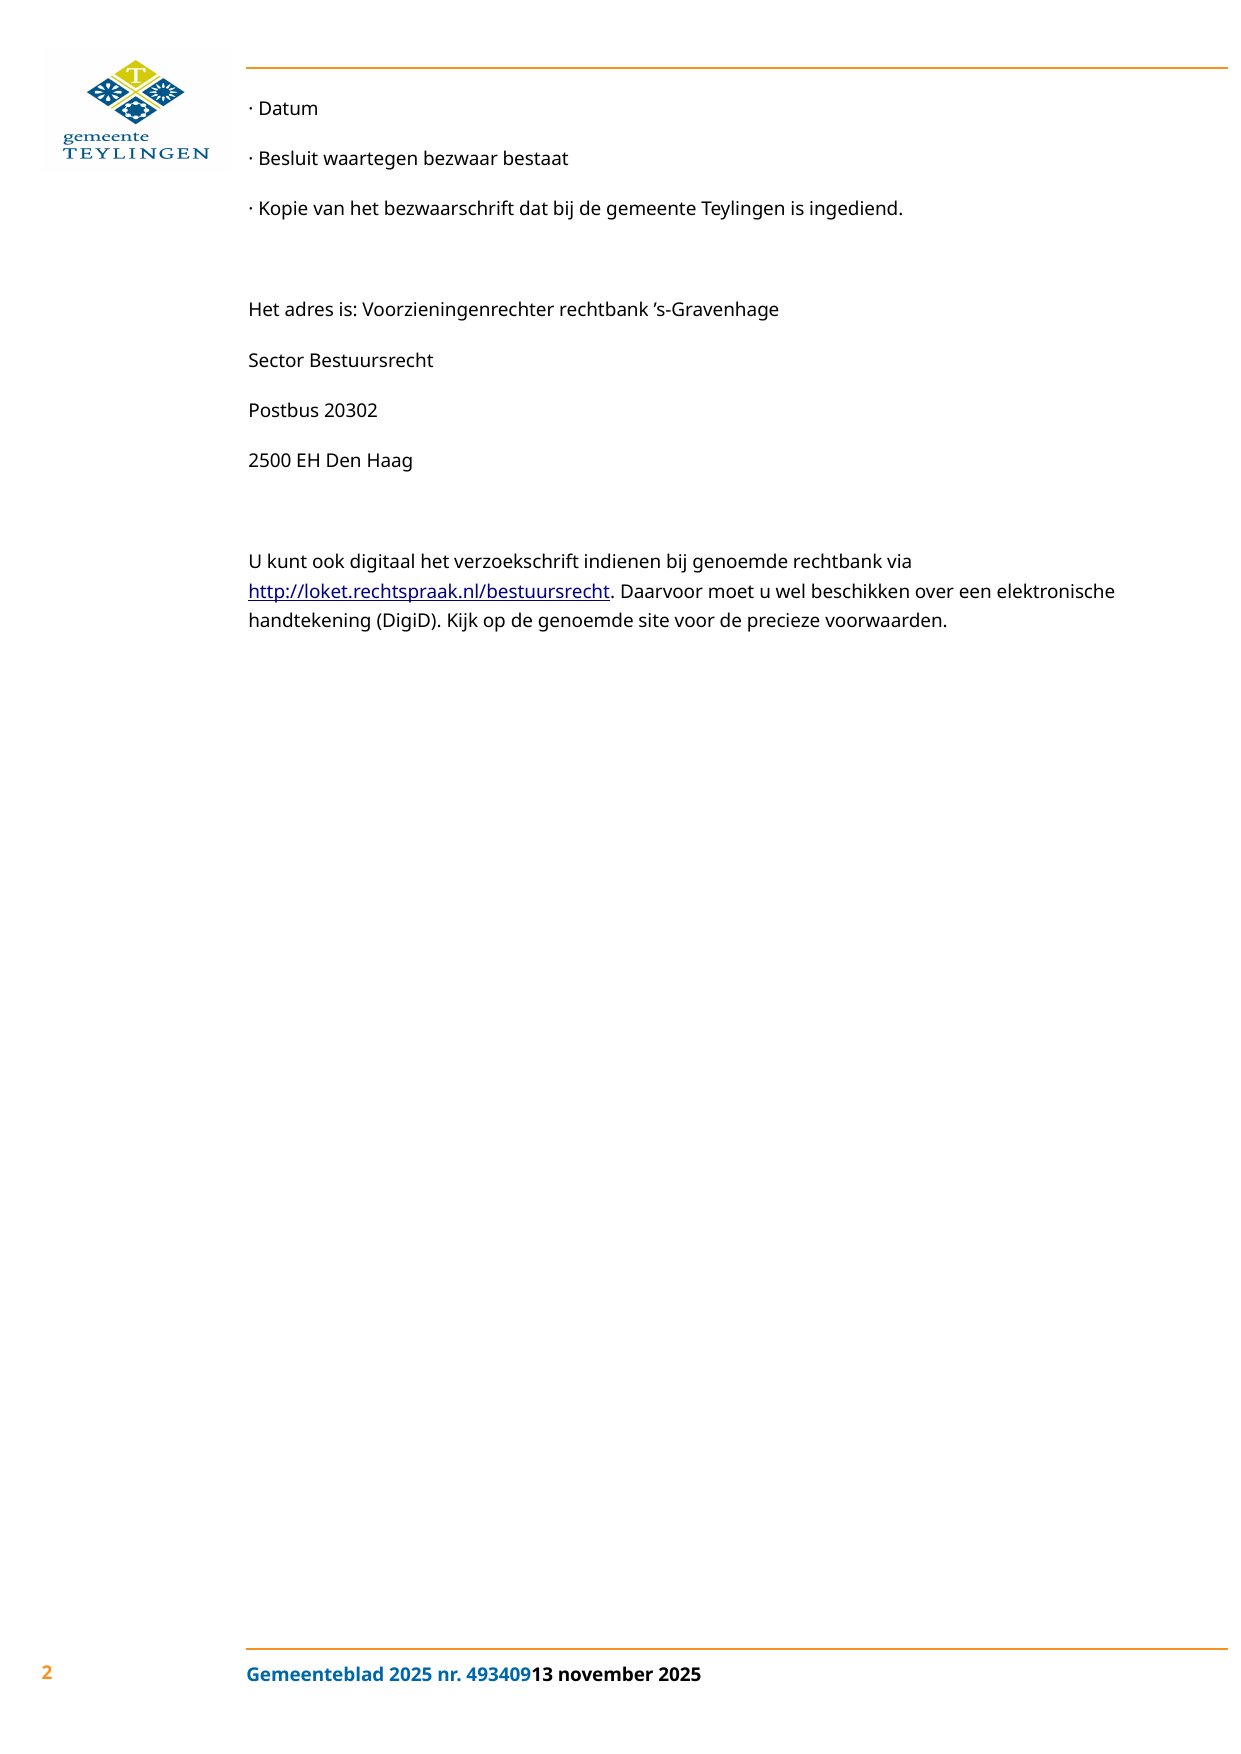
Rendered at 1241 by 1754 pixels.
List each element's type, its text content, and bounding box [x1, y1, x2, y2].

text · Kopie van het bezwaarschrift dat bij de gemeente Teylingen is ingediend. [248, 196, 1152, 221]
text · Datum [248, 95, 1152, 121]
text Postbus 20302 [248, 397, 1152, 423]
text · Besluit waartegen bezwaar bestaat [248, 145, 1152, 171]
text 2500 EH Den Haag [248, 448, 1152, 473]
picture [41, 47, 231, 172]
text U kunt ook digitaal het verzoekschrift indienen bij genoemde rechtbank via http://loket.rechtspraak.nl/bestuursrecht. Daarvoor moet u wel beschikken over een elektronische handtekening (DigiD). Kijk op de genoemde site voor de precieze voorwaarden. [248, 548, 1152, 633]
text Sector Bestuursrecht [248, 347, 1152, 373]
text Het adres is: Voorzieningenrechter rechtbank ’s-Gravenhage [248, 296, 1152, 322]
